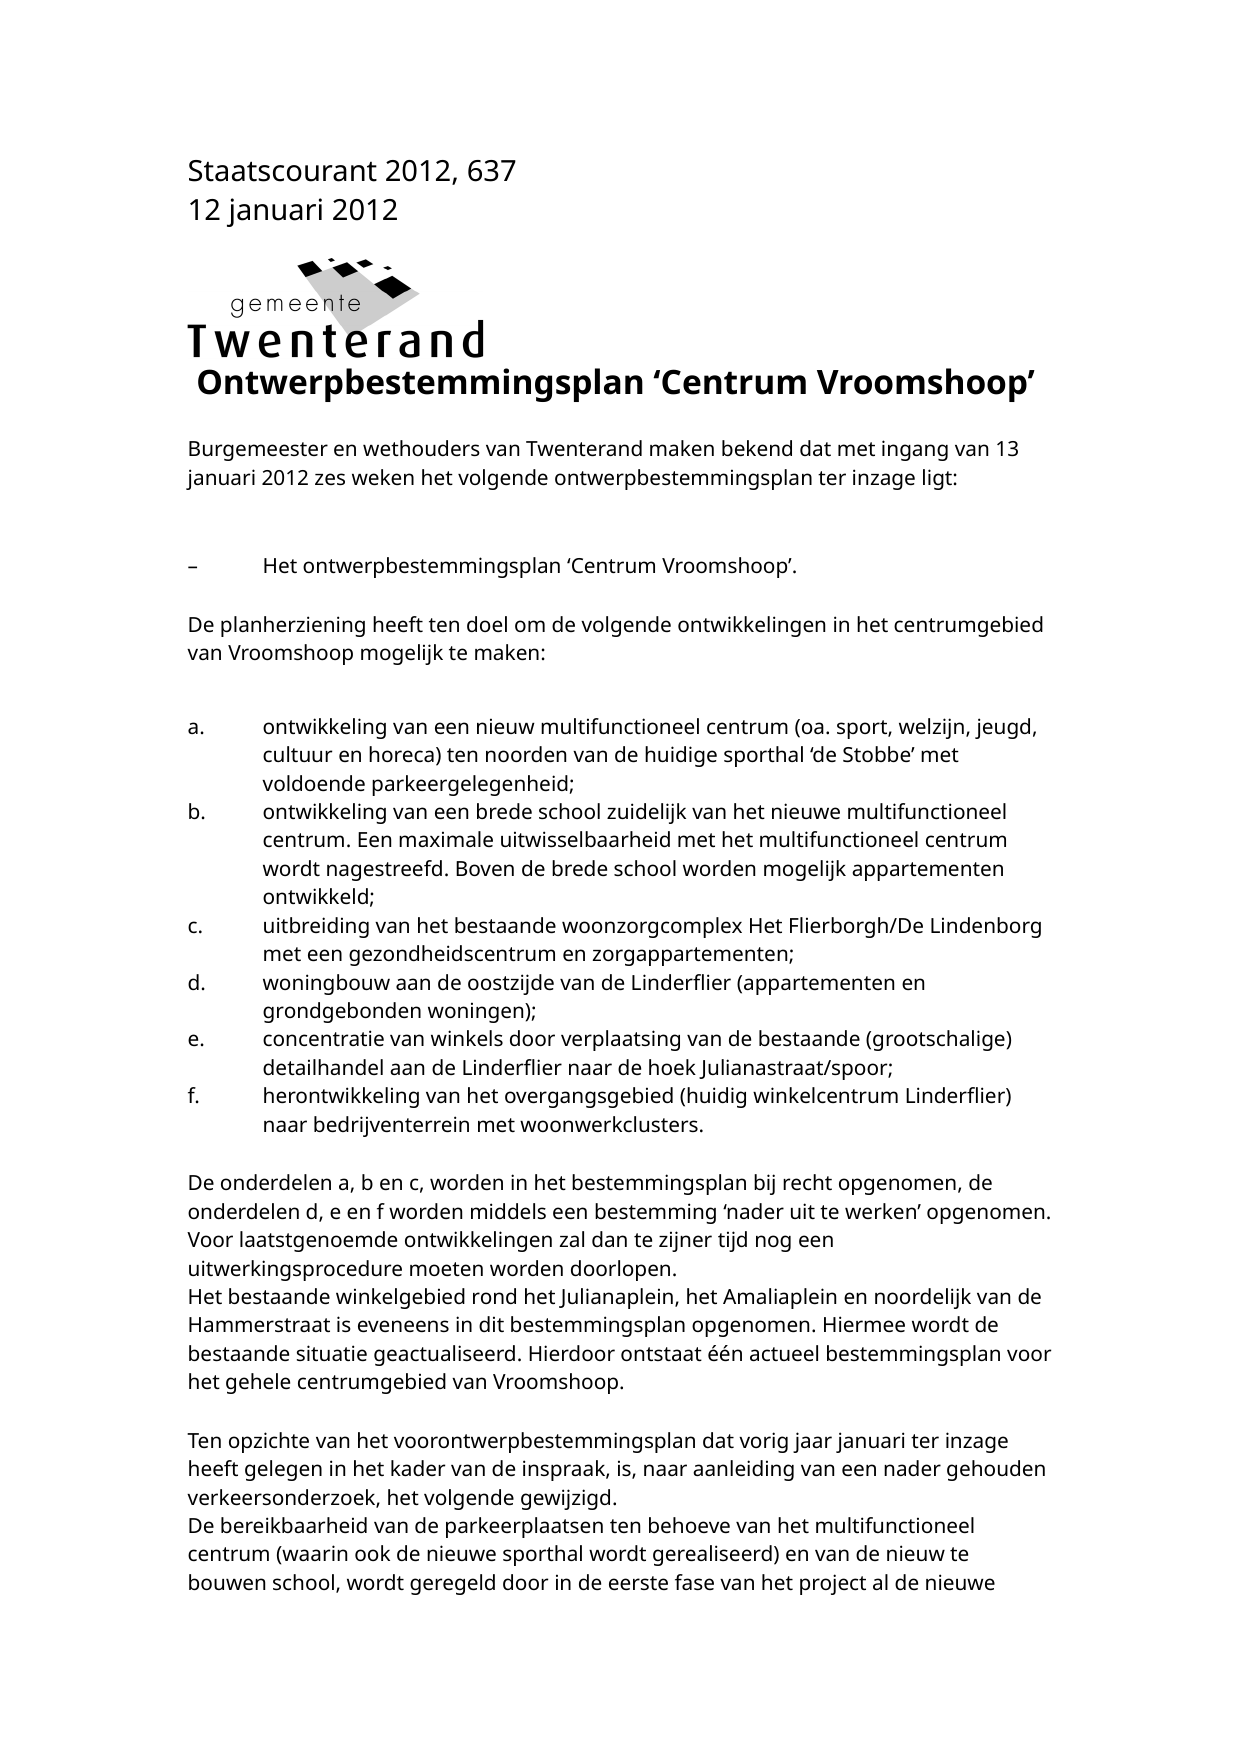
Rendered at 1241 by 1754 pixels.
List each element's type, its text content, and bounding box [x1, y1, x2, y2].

text De planherziening heeft ten doel om de volgende ontwikkelingen in het centrumgebied van Vroomshoop mogelijk te maken: [187, 610, 1053, 667]
subtitle Ontwerpbestemmingsplan ‘Centrum Vroomshoop’ [187, 271, 1053, 404]
text 12 januari 2012 [187, 190, 1053, 229]
text De bereikbaarheid van de parkeerplaatsen ten behoeve van het multifunctioneel centrum (waarin ook de nieuwe sporthal wordt gerealiseerd) en van de nieuw te bouwen school, wordt geregeld door in de eerste fase van het project al de nieuwe [187, 1511, 1053, 1596]
text Burgemeester en wethouders van Twenterand maken bekend dat met ingang van 13 januari 2012 zes weken het volgende ontwerpbestemmingsplan ter inzage ligt: [187, 434, 1053, 491]
list ontwikkeling van een brede school zuidelijk van het nieuwe multifunctioneel centrum. Een maximale uitwisselbaarheid met het multifunctioneel centrum wordt nagestreefd. Boven de brede school worden mogelijk appartementen ontwikkeld; [187, 797, 1053, 911]
text Het bestaande winkelgebied rond het Julianaplein, het Amaliaplein en noordelijk van de Hammerstraat is eveneens in dit bestemmingsplan opgenomen. Hiermee wordt de bestaande situatie geactualiseerd. Hierdoor ontstaat één actueel bestemmingsplan voor het gehele centrumgebied van Vroomshoop. [187, 1282, 1053, 1396]
list woningbouw aan de oostzijde van de Linderflier (appartementen en grondgebonden woningen); [187, 968, 1053, 1024]
list uitbreiding van het bestaande woonzorgcomplex Het Flierborgh/De Lindenborg met een gezondheidscentrum en zorgappartementen; [187, 911, 1053, 968]
list herontwikkeling van het overgangsgebied (huidig winkelcentrum Linderflier) naar bedrijventerrein met woonwerkclusters. [187, 1081, 1053, 1138]
text Staatscourant 2012, 637 [187, 150, 1053, 190]
text Ten opzichte van het voorontwerpbestemmingsplan dat vorig jaar januari ter inzage heeft gelegen in het kader van de inspraak, is, naar aanleiding van een nader gehouden verkeersonderzoek, het volgende gewijzigd. [187, 1426, 1053, 1511]
list Het ontwerpbestemmingsplan ‘Centrum Vroomshoop’. [187, 551, 1053, 580]
picture [187, 258, 484, 359]
text De onderdelen a, b en c, worden in het bestemmingsplan bij recht opgenomen, de onderdelen d, e en f worden middels een bestemming ‘nader uit te werken’ opgenomen. Voor laatstgenoemde ontwikkelingen zal dan te zijner tijd nog een uitwerkingsprocedure moeten worden doorlopen. [187, 1168, 1053, 1282]
list ontwikkeling van een nieuw multifunctioneel centrum (oa. sport, welzijn, jeugd, cultuur en horeca) ten noorden van de huidige sporthal ‘de Stobbe’ met voldoende parkeergelegenheid; [187, 712, 1053, 797]
list concentratie van winkels door verplaatsing van de bestaande (grootschalige) detailhandel aan de Linderflier naar de hoek Julianastraat/spoor; [187, 1024, 1053, 1081]
